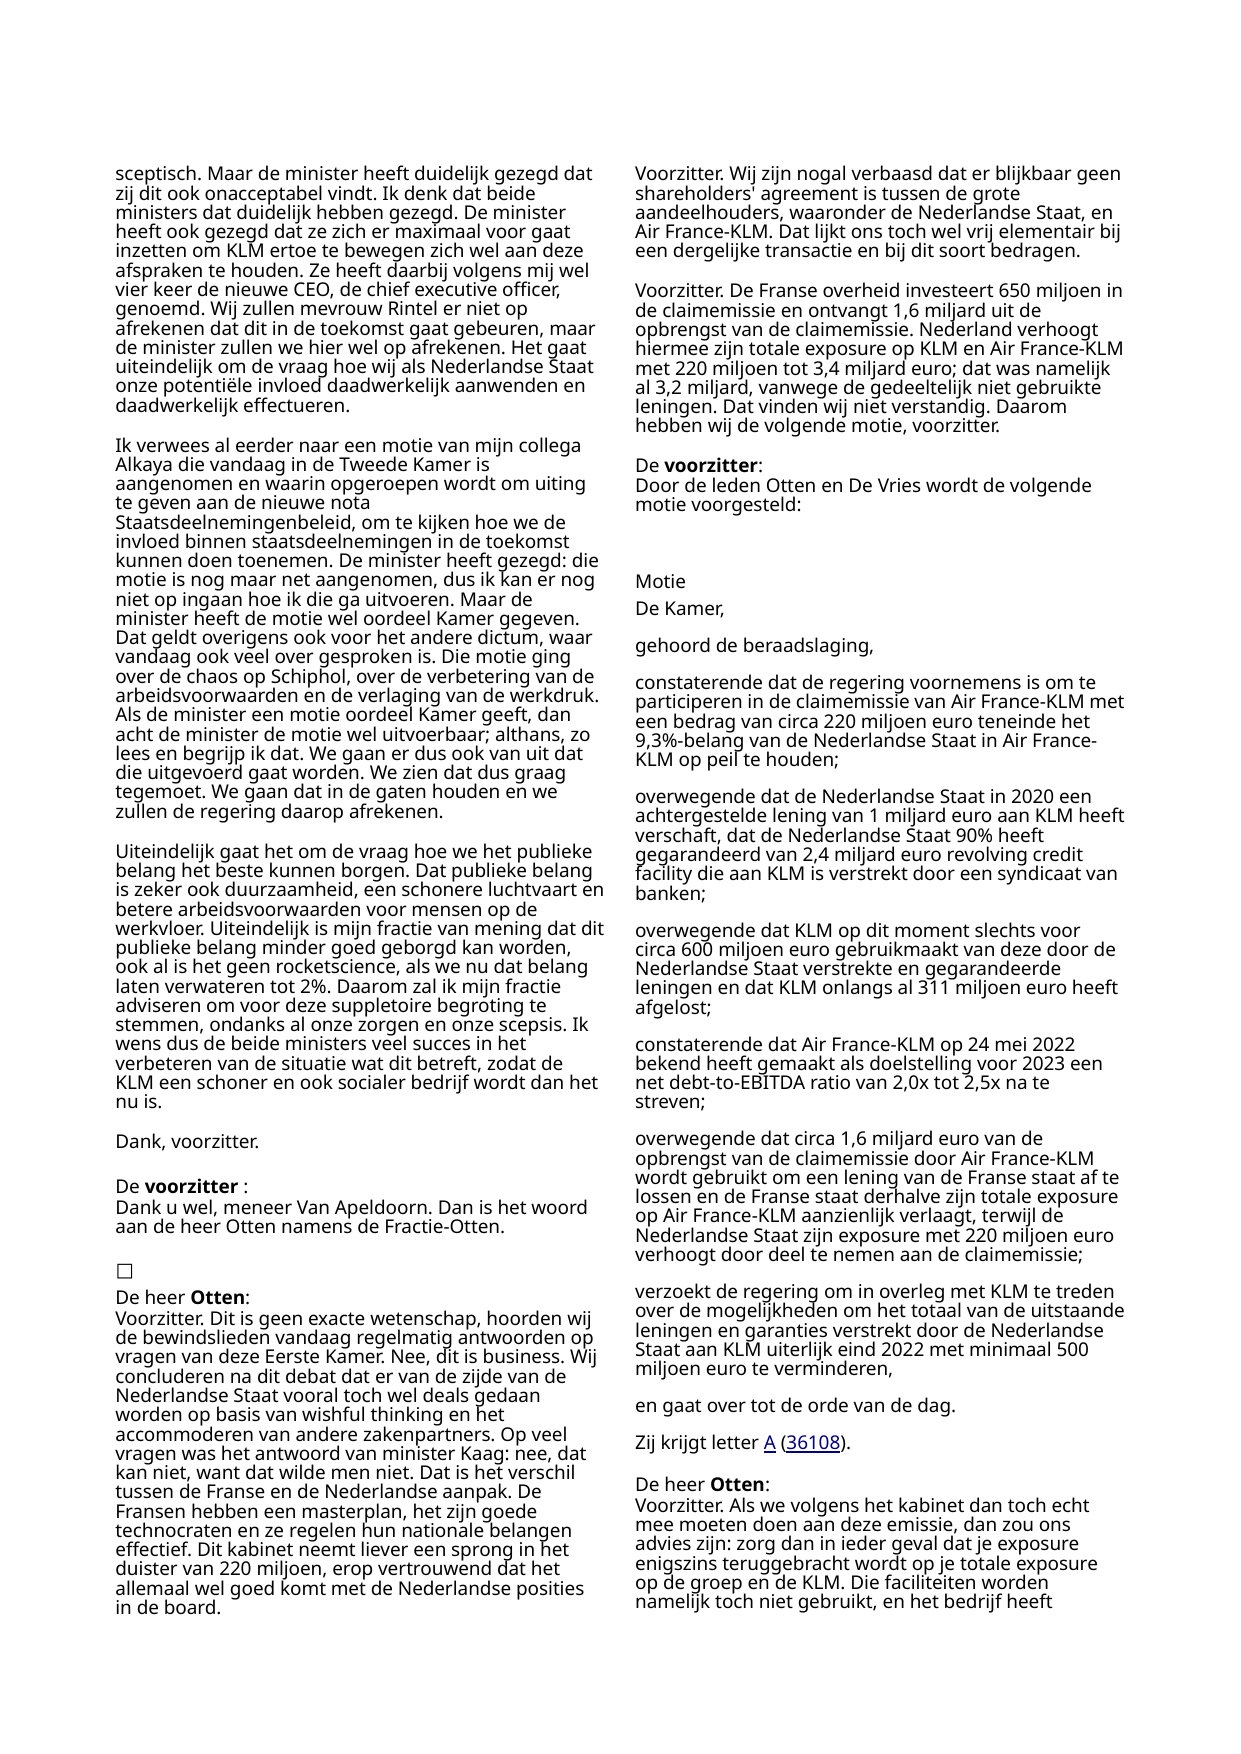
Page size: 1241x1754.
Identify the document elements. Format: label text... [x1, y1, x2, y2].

text verzoekt de regering om in overleg met KLM te treden over de mogelijkheden om het totaal van de uitstaande leningen en garanties verstrekt door de Nederlandse Staat aan KLM uiterlijk eind 2022 met minimaal 500 miljoen euro te verminderen, [635, 1283, 1125, 1379]
text De voorzitter : [115, 1173, 605, 1199]
text Door de leden Otten en De Vries wordt de volgende motie voorgesteld: [635, 477, 1125, 515]
text en gaat over tot de orde van de dag. [635, 1397, 1125, 1416]
text Dank, voorzitter. [115, 1133, 605, 1152]
text Ik verwees al eerder naar een motie van mijn collega Alkaya die vandaag in de Tweede Kamer is aangenomen en waarin opgeroepen wordt om uiting te geven aan de nieuwe nota Staatsdeelnemingenbeleid, om te kijken hoe we de invloed binnen staatsdeelnemingen in de toekomst kunnen doen toenemen. De minister heeft gezegd: die motie is nog maar net aangenomen, dus ik kan er nog niet op ingaan hoe ik die ga uitvoeren. Maar de minister heeft de motie wel oordeel Kamer gegeven. Dat geldt overigens ook voor het andere dictum, waar vandaag ook veel over gesproken is. Die motie ging over de chaos op Schiphol, over de verbetering van de arbeidsvoorwaarden en de verlaging van de werkdruk. Als de minister een motie oordeel Kamer geeft, dan acht de minister de motie wel uitvoerbaar; althans, zo lees en begrijp ik dat. We gaan er dus ook van uit dat die uitgevoerd gaat worden. We zien dat dus graag tegemoet. We gaan dat in de gaten houden en we zullen de regering daarop afrekenen. [115, 437, 605, 822]
text Dank u wel, meneer Van Apeldoorn. Dan is het woord aan de heer Otten namens de Fractie-Otten. [115, 1199, 605, 1238]
text Voorzitter. Als we volgens het kabinet dan toch echt mee moeten doen aan deze emissie, dan zou ons advies zijn: zorg dan in ieder geval dat je exposure enigszins teruggebracht wordt op je totale exposure op de groep en de KLM. Die faciliteiten worden namelijk toch niet gebruikt, en het bedrijf heeft [635, 1497, 1125, 1612]
text Voorzitter. De Franse overheid investeert 650 miljoen in de claimemissie en ontvangt 1,6 miljard uit de opbrengst van de claimemissie. Nederland verhoogt hiermee zijn totale exposure op KLM en Air France-KLM met 220 miljoen tot 3,4 miljard euro; dat was namelijk al 3,2 miljard, vanwege de gedeeltelijk niet gebruikte leningen. Dat vinden wij niet verstandig. Daarom hebben wij de volgende motie, voorzitter. [635, 282, 1125, 437]
text Voorzitter. Wij zijn nogal verbaasd dat er blijkbaar geen shareholders' agreement is tussen de grote aandeelhouders, waaronder de Nederlandse Staat, en Air France-KLM. Dat lijkt ons toch wel vrij elementair bij een dergelijke transactie en bij dit soort bedragen. [635, 165, 1125, 262]
text ⬜ [115, 1258, 605, 1284]
text overwegende dat de Nederlandse Staat in 2020 een achtergestelde lening van 1 miljard euro aan KLM heeft verschaft, dat de Nederlandse Staat 90% heeft gegarandeerd van 2,4 miljard euro revolving credit facility die aan KLM is verstrekt door een syndicaat van banken; [635, 788, 1125, 904]
text constaterende dat de regering voornemens is om te participeren in de claimemissie van Air France-KLM met een bedrag van circa 220 miljoen euro teneinde het 9,3%-belang van de Nederlandse Staat in Air France-KLM op peil te houden; [635, 674, 1125, 771]
text overwegende dat KLM op dit moment slechts voor circa 600 miljoen euro gebruikmaakt van deze door de Nederlandse Staat verstrekte en gegarandeerde leningen en dat KLM onlangs al 311 miljoen euro heeft afgelost; [635, 922, 1125, 1018]
text De Kamer, [635, 600, 1125, 619]
text overwegende dat circa 1,6 miljard euro van de opbrengst van de claimemissie door Air France-KLM wordt gebruikt om een lening van de Franse staat af te lossen en de Franse staat derhalve zijn totale exposure op Air France-KLM aanzienlijk verlaagt, terwijl de Nederlandse Staat zijn exposure met 220 miljoen euro verhoogt door deel te nemen aan de claimemissie; [635, 1130, 1125, 1265]
text De voorzitter: [635, 457, 1125, 477]
text Motie [635, 568, 1125, 594]
text gehoord de beraadslaging, [635, 637, 1125, 656]
text sceptisch. Maar de minister heeft duidelijk gezegd dat zij dit ook onacceptabel vindt. Ik denk dat beide ministers dat duidelijk hebben gezegd. De minister heeft ook gezegd dat ze zich er maximaal voor gaat inzetten om KLM ertoe te bewegen zich wel aan deze afspraken te houden. Ze heeft daarbij volgens mij wel vier keer de nieuwe CEO, de chief executive officer, genoemd. Wij zullen mevrouw Rintel er niet op afrekenen dat dit in de toekomst gaat gebeuren, maar de minister zullen we hier wel op afrekenen. Het gaat uiteindelijk om de vraag hoe wij als Nederlandse Staat onze potentiële invloed daadwerkelijk aanwenden en daadwerkelijk effectueren. [115, 165, 605, 416]
text Voorzitter. Dit is geen exacte wetenschap, hoorden wij de bewindslieden vandaag regelmatig antwoorden op vragen van deze Eerste Kamer. Nee, dit is business. Wij concluderen na dit debat dat er van de zijde van de Nederlandse Staat vooral toch wel deals gedaan worden op basis van wishful thinking en het accommoderen van andere zakenpartners. Op veel vragen was het antwoord van minister Kaag: nee, dat kan niet, want dat wilde men niet. Dat is het verschil tussen de Franse en de Nederlandse aanpak. De Fransen hebben een masterplan, het zijn goede technocraten en ze regelen hun nationale belangen effectief. Dit kabinet neemt liever een sprong in het duister van 220 miljoen, erop vertrouwend dat het allemaal wel goed komt met de Nederlandse posities in de board. [115, 1310, 605, 1618]
text Uiteindelijk gaat het om de vraag hoe we het publieke belang het beste kunnen borgen. Dat publieke belang is zeker ook duurzaamheid, een schonere luchtvaart en betere arbeidsvoorwaarden voor mensen op de werkvloer. Uiteindelijk is mijn fractie van mening dat dit publieke belang minder goed geborgd kan worden, ook al is het geen rocketscience, als we nu dat belang laten verwateren tot 2%. Daarom zal ik mijn fractie adviseren om voor deze suppletoire begroting te stemmen, ondanks al onze zorgen en onze scepsis. Ik wens dus de beide ministers veel succes in het verbeteren van de situatie wat dit betreft, zodat de KLM een schoner en ook socialer bedrijf wordt dan het nu is. [115, 843, 605, 1112]
text De heer Otten: [115, 1284, 605, 1310]
text constaterende dat Air France-KLM op 24 mei 2022 bekend heeft gemaakt als doelstelling voor 2023 een net debt-to-EBITDA ratio van 2,0x tot 2,5x na te streven; [635, 1036, 1125, 1113]
text De heer Otten: [635, 1471, 1125, 1497]
text Zij krijgt letter A (36108). [635, 1434, 1125, 1453]
